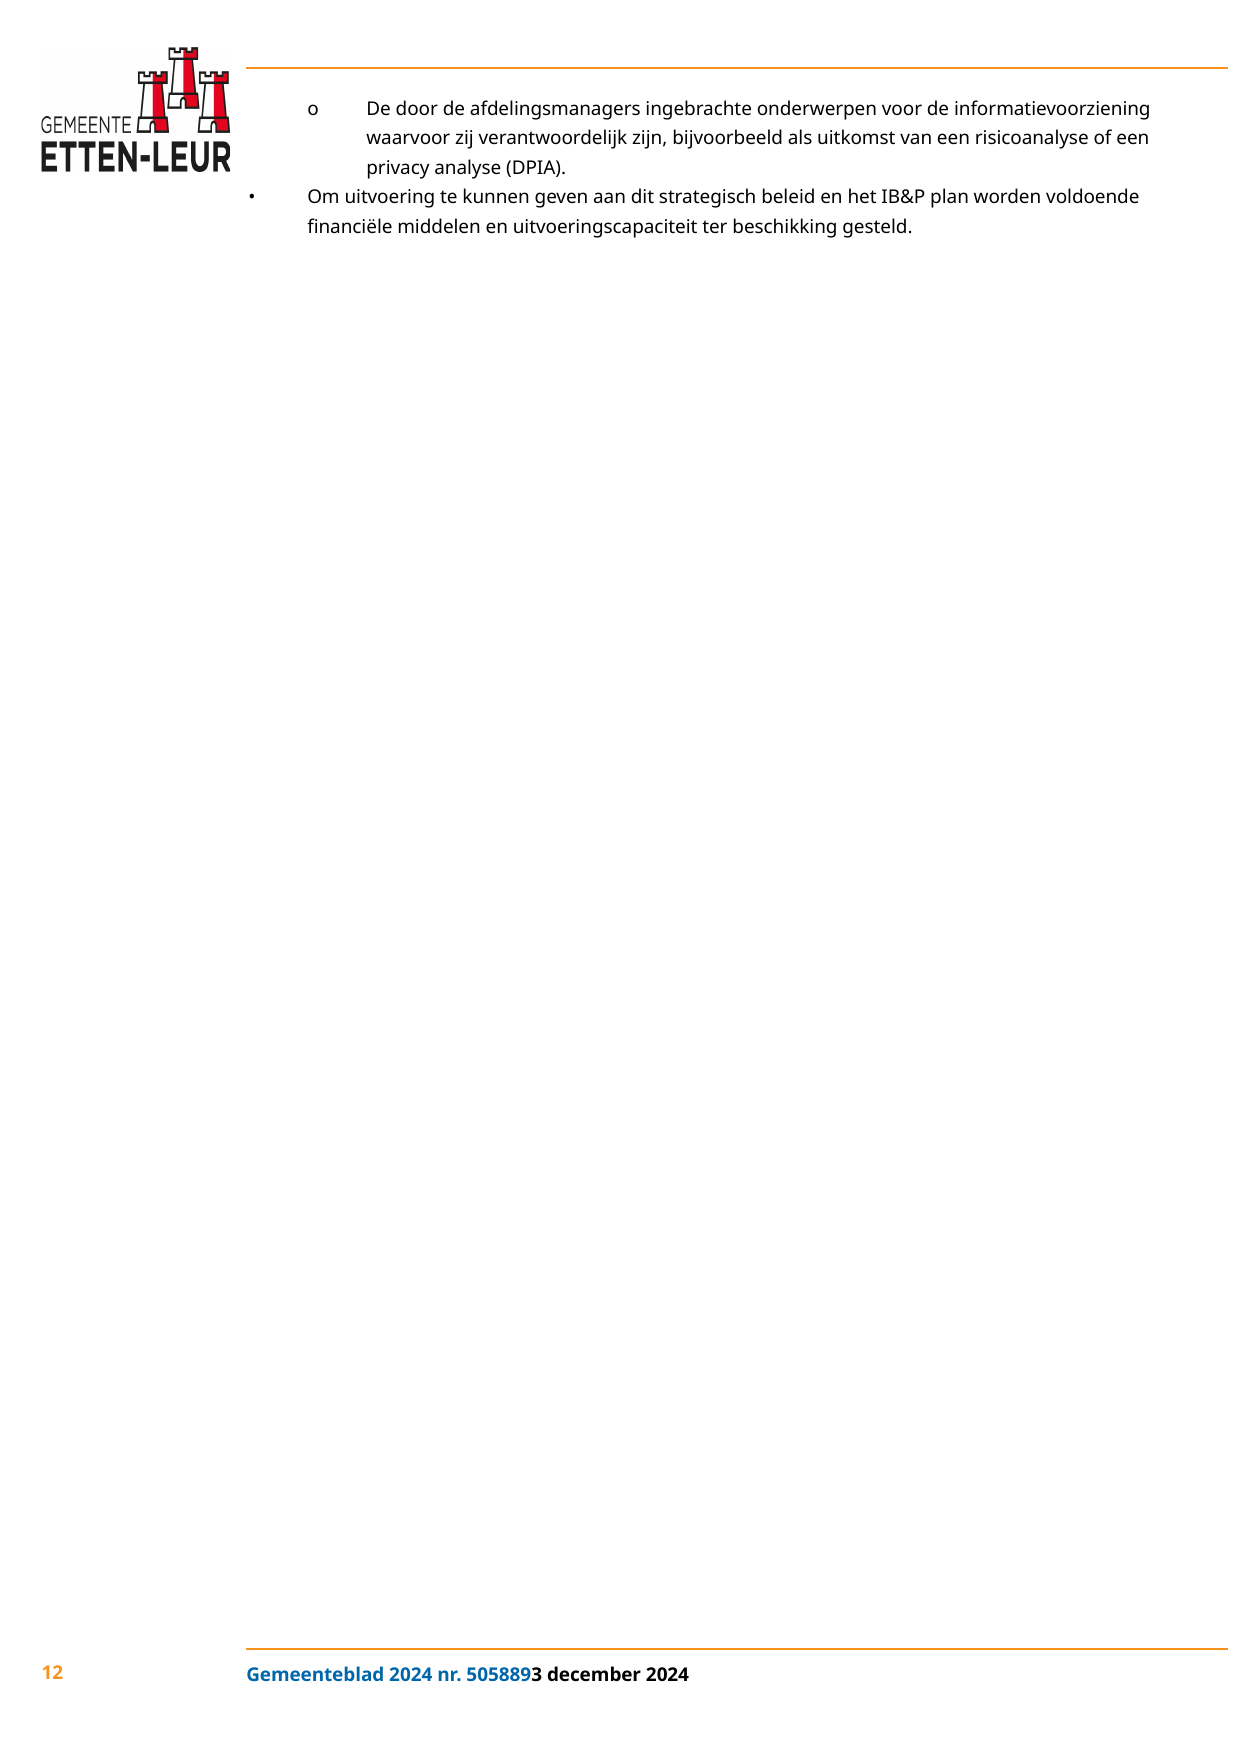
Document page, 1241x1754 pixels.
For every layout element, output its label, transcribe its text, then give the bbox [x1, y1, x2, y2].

list Om uitvoering te kunnen geven aan dit strategisch beleid en het IB&P plan worden voldoende financiële middelen en uitvoeringscapaciteit ter beschikking gesteld. [248, 183, 1152, 239]
picture [41, 47, 231, 172]
list De door de afdelingsmanagers ingebrachte onderwerpen voor de informatievoorziening waarvoor zij verantwoordelijk zijn, bijvoorbeeld als uitkomst van een risicoanalyse of een privacy analyse (DPIA). [307, 95, 1152, 180]
